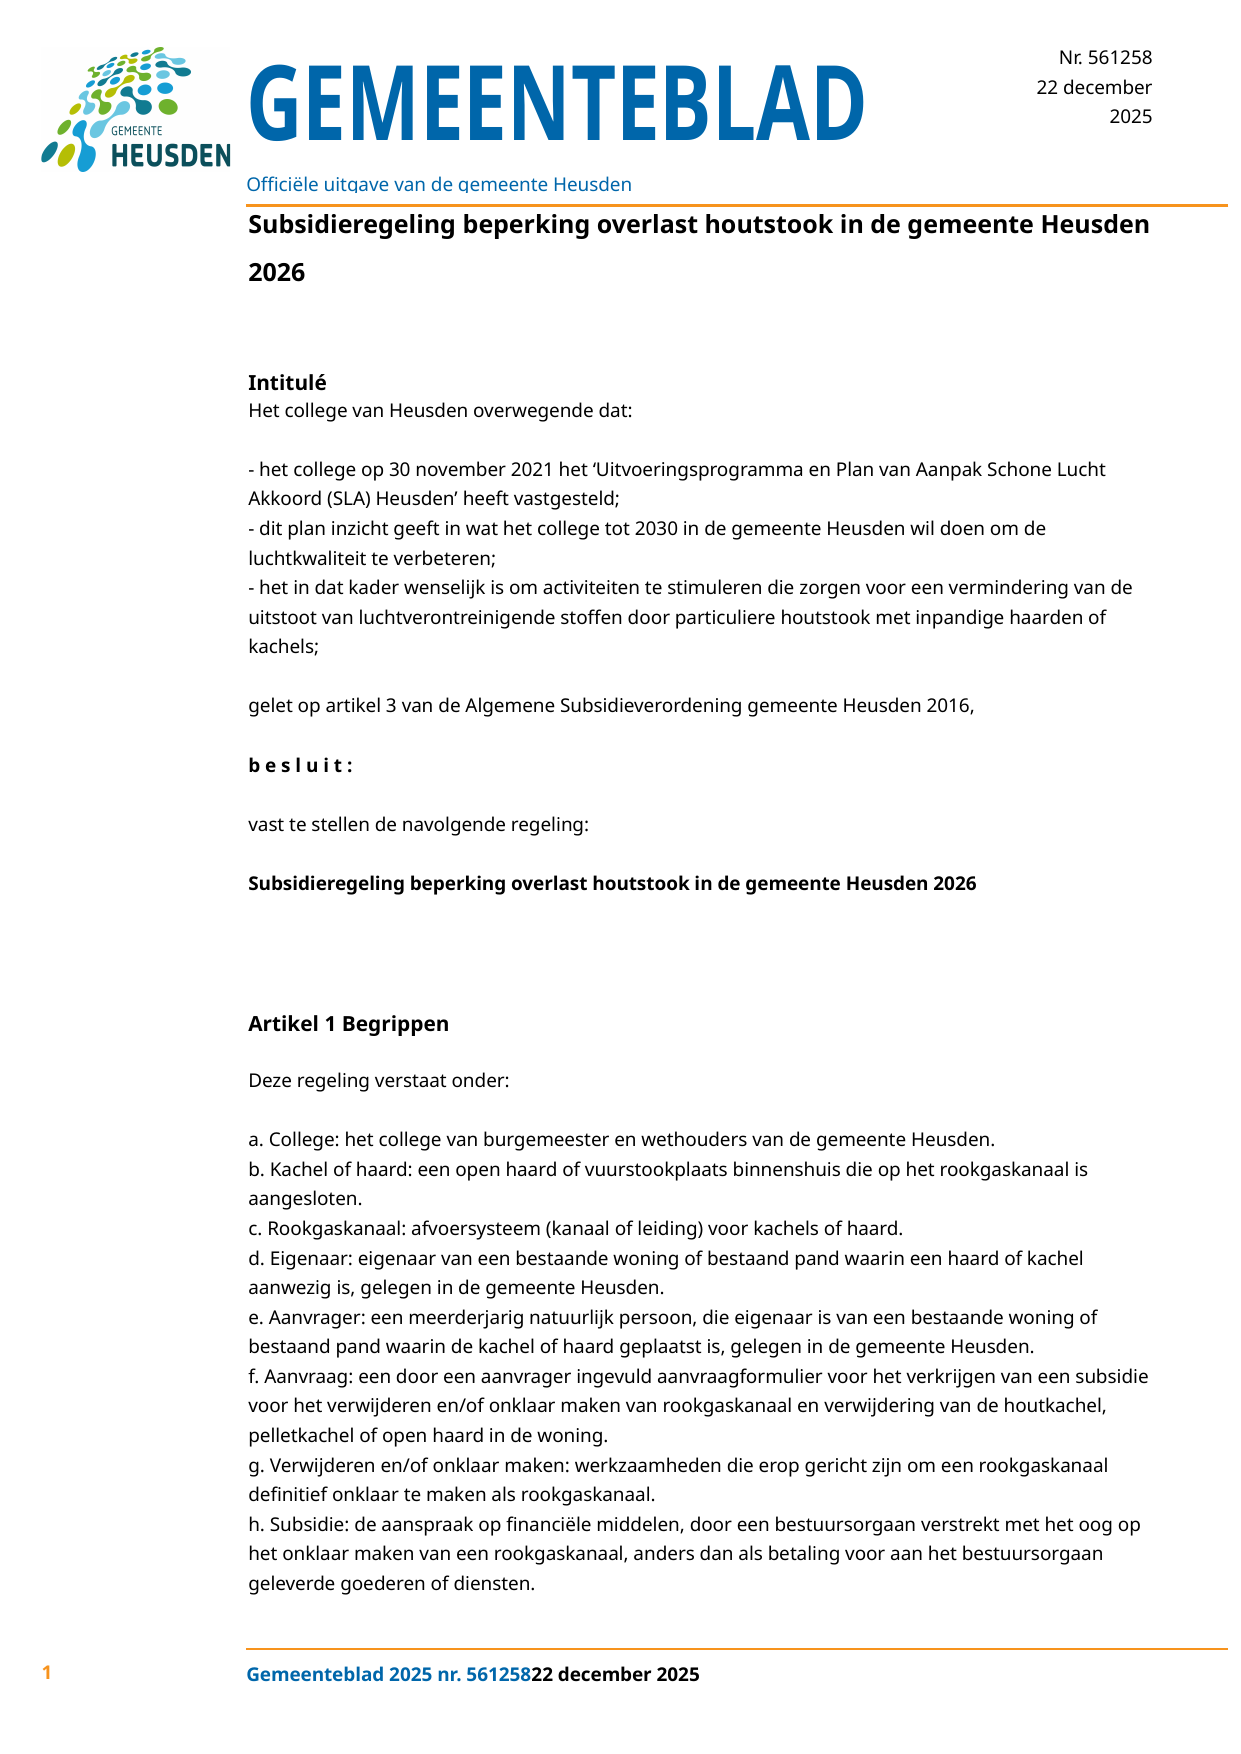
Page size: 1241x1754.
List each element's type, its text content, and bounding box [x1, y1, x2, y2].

text - het college op 30 november 2021 het ‘Uitvoeringsprogramma en Plan van Aanpak Schone Lucht Akkoord (SLA) Heusden’ heeft vastgesteld; [248, 456, 1152, 511]
text Intitulé [248, 368, 1152, 397]
text Subsidieregeling beperking overlast houtstook in de gemeente Heusden 2026 [248, 870, 1152, 896]
text - dit plan inzicht geeft in wat het college tot 2030 in de gemeente Heusden wil doen om de luchtkwaliteit te verbeteren; [248, 515, 1152, 570]
text d. Eigenaar: eigenaar van een bestaande woning of bestaand pand waarin een haard of kachel aanwezig is, gelegen in de gemeente Heusden. [248, 1245, 1152, 1300]
text gelet op artikel 3 van de Algemene Subsidieverordening gemeente Heusden 2016, [248, 693, 1152, 718]
text - het in dat kader wenselijk is om activiteiten te stimuleren die zorgen voor een vermindering van de uitstoot van luchtverontreinigende stoffen door particuliere houtstook met inpandige haarden of kachels; [248, 574, 1152, 659]
text Artikel 1 Begrippen [248, 1009, 1152, 1038]
text b e s l u i t : [248, 752, 1152, 777]
text Deze regeling verstaat onder: [248, 1067, 1152, 1093]
text h. Subsidie: de aanspraak op financiële middelen, door een bestuursorgaan verstrekt met het oog op het onklaar maken van een rookgaskanaal, anders dan als betaling voor aan het bestuursorgaan geleverde goederen of diensten. [248, 1511, 1152, 1596]
text c. Rookgaskanaal: afvoersysteem (kanaal of leiding) voor kachels of haard. [248, 1215, 1152, 1241]
text b. Kachel of haard: een open haard of vuurstookplaats binnenshuis die op het rookgaskanaal is aangesloten. [248, 1156, 1152, 1211]
text Het college van Heusden overwegende dat: [248, 397, 1152, 422]
text a. College: het college van burgemeester en wethouders van de gemeente Heusden. [248, 1126, 1152, 1152]
text Subsidieregeling beperking overlast houtstook in de gemeente Heusden 2026 [248, 207, 1152, 288]
text e. Aanvrager: een meerderjarig natuurlijk persoon, die eigenaar is van een bestaande woning of bestaand pand waarin de kachel of haard geplaatst is, gelegen in de gemeente Heusden. [248, 1304, 1152, 1359]
picture [41, 47, 231, 172]
text g. Verwijderen en/of onklaar maken: werkzaamheden die erop gericht zijn om een rookgaskanaal definitief onklaar te maken als rookgaskanaal. [248, 1452, 1152, 1507]
text f. Aanvraag: een door een aanvrager ingevuld aanvraagformulier voor het verkrijgen van een subsidie voor het verwijderen en/of onklaar maken van rookgaskanaal en verwijdering van de houtkachel, pelletkachel of open haard in de woning. [248, 1363, 1152, 1448]
text vast te stellen de navolgende regeling: [248, 811, 1152, 837]
